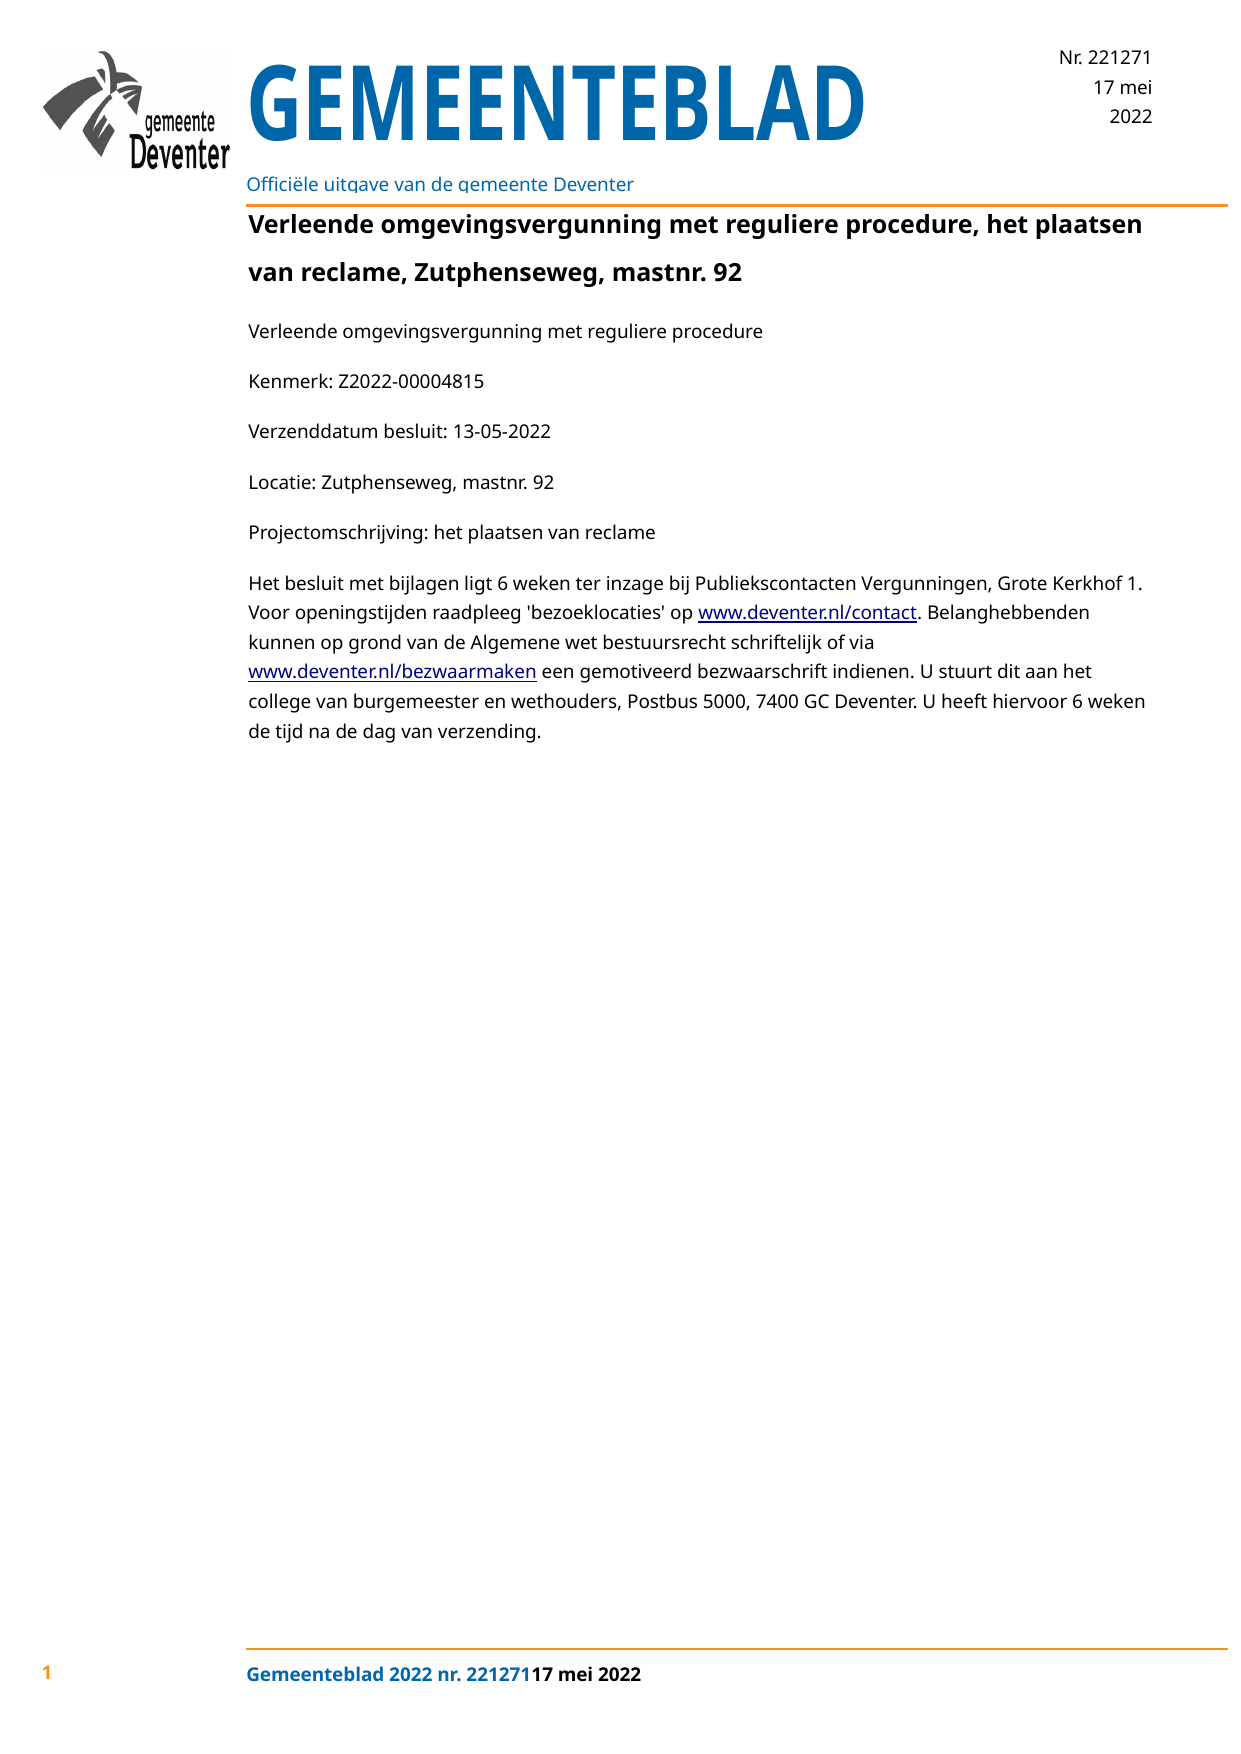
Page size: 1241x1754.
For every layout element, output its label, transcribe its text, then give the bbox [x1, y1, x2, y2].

text Verleende omgevingsvergunning met reguliere procedure [248, 318, 1152, 344]
text Verzenddatum besluit: 13-05-2022 [248, 419, 1152, 444]
text Locatie: Zutphenseweg, mastnr. 92 [248, 469, 1152, 495]
picture [41, 47, 231, 172]
text Verleende omgevingsvergunning met reguliere procedure, het plaatsen van reclame, Zutphenseweg, mastnr. 92 [248, 207, 1152, 288]
text Kenmerk: Z2022-00004815 [248, 368, 1152, 394]
text Projectomschrijving: het plaatsen van reclame [248, 519, 1152, 545]
text Het besluit met bijlagen ligt 6 weken ter inzage bij Publiekscontacten Vergunningen, Grote Kerkhof 1. Voor openingstijden raadpleeg 'bezoeklocaties' op www.deventer.nl/contact. Belanghebbenden kunnen op grond van de Algemene wet bestuursrecht schriftelijk of via www.deventer.nl/bezwaarmaken een gemotiveerd bezwaarschrift indienen. U stuurt dit aan het college van burgemeester en wethouders, Postbus 5000, 7400 GC Deventer. U heeft hiervoor 6 weken de tijd na de dag van verzending. [248, 570, 1152, 744]
